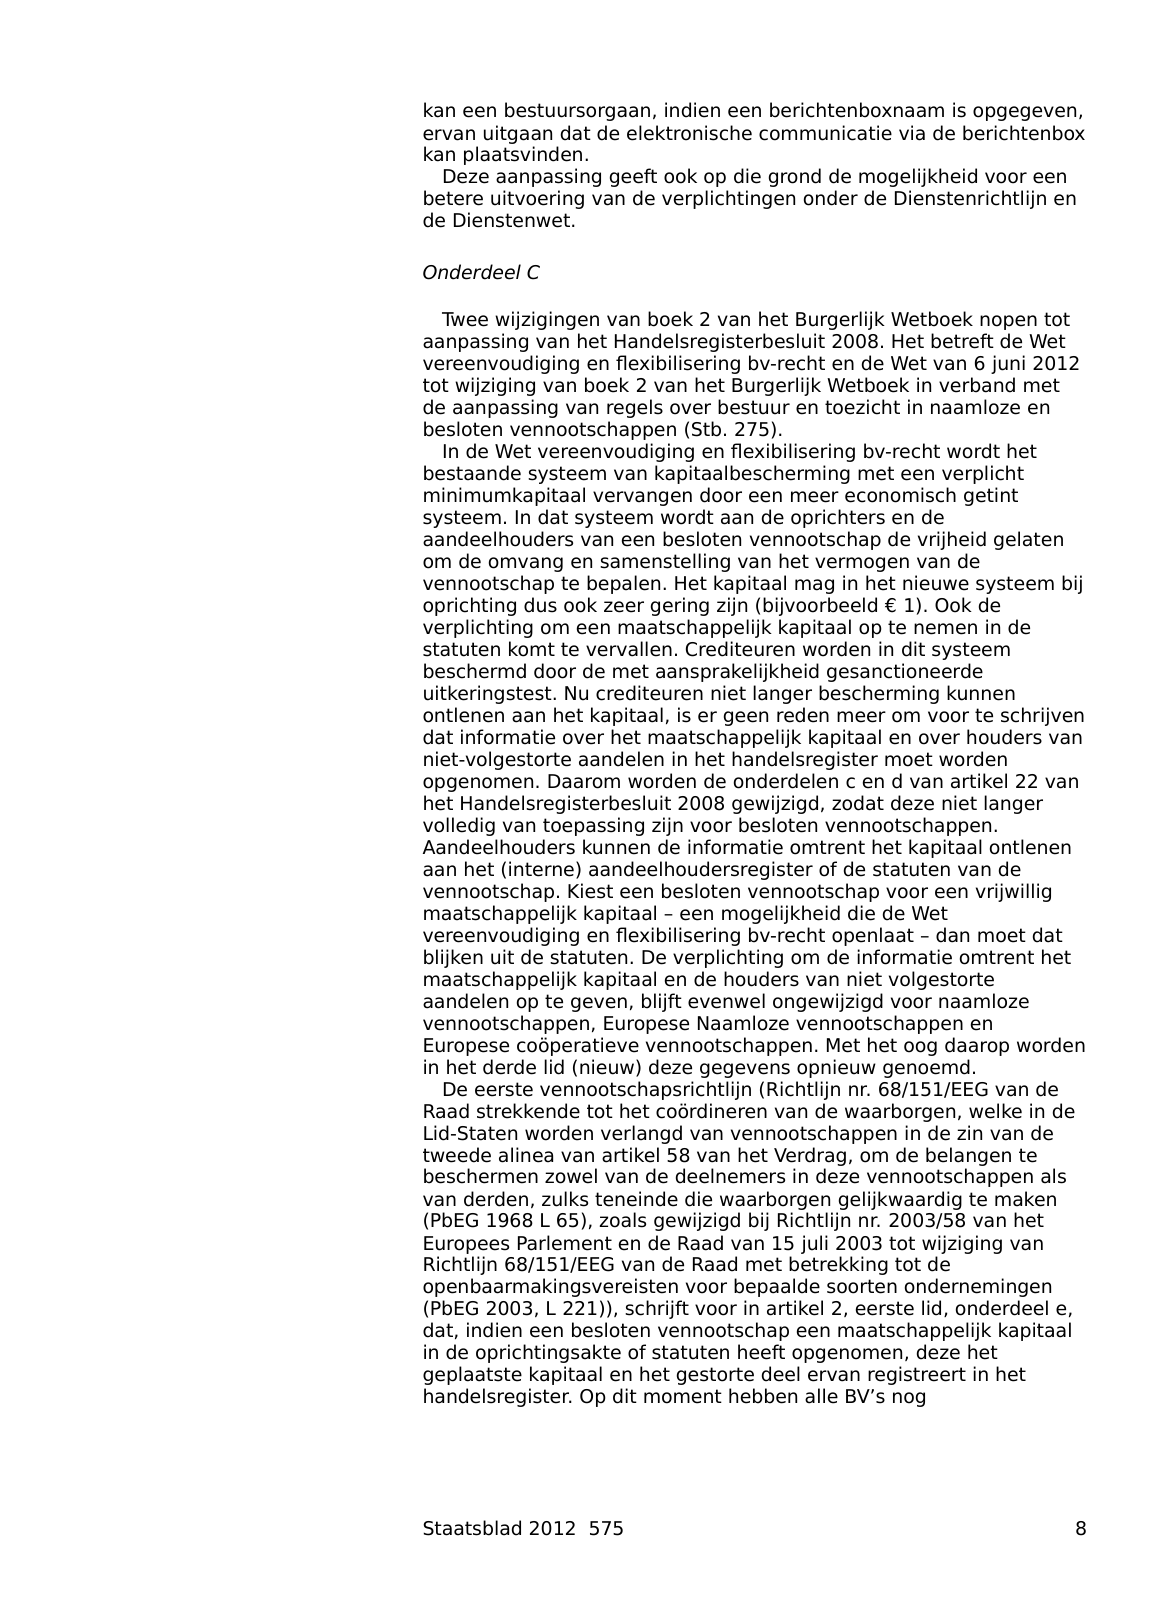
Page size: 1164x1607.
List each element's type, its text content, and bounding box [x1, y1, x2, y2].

text In de Wet vereenvoudiging en flexibilisering bv-recht wordt het bestaande systeem van kapitaalbescherming met een verplicht minimumkapitaal vervangen door een meer economisch getint systeem. In dat systeem wordt aan de oprichters en de aandeelhouders van een besloten vennootschap de vrijheid gelaten om de omvang en samenstelling van het vermogen van de vennootschap te bepalen. Het kapitaal mag in het nieuwe systeem bij oprichting dus ook zeer gering zijn (bijvoorbeeld € 1). Ook de verplichting om een maatschappelijk kapitaal op te nemen in de statuten komt te vervallen. Crediteuren worden in dit systeem beschermd door de met aansprakelijkheid gesanctioneerde uitkeringstest. Nu crediteuren niet langer bescherming kunnen ontlenen aan het kapitaal, is er geen reden meer om voor te schrijven dat informatie over het maatschappelijk kapitaal en over houders van niet-volgestorte aandelen in het handelsregister moet worden opgenomen. Daarom worden de onderdelen c en d van artikel 22 van het Handelsregisterbesluit 2008 gewijzigd, zodat deze niet langer volledig van toepassing zijn voor besloten vennootschappen. Aandeelhouders kunnen de informatie omtrent het kapitaal ontlenen aan het (interne) aandeelhoudersregister of de statuten van de vennootschap. Kiest een besloten vennootschap voor een vrijwillig maatschappelijk kapitaal – een mogelijkheid die de Wet vereenvoudiging en flexibilisering bv-recht openlaat – dan moet dat blijken uit de statuten. De verplichting om de informatie omtrent het maatschappelijk kapitaal en de houders van niet volgestorte aandelen op te geven, blijft evenwel ongewijzigd voor naamloze vennootschappen, Europese Naamloze vennootschappen en Europese coöperatieve vennootschappen. Met het oog daarop worden in het derde lid (nieuw) deze gegevens opnieuw genoemd. [422, 441, 1087, 1078]
text Twee wijzigingen van boek 2 van het Burgerlijk Wetboek nopen tot aanpassing van het Handelsregisterbesluit 2008. Het betreft de Wet vereenvoudiging en flexibilisering bv-recht en de Wet van 6 juni 2012 tot wijziging van boek 2 van het Burgerlijk Wetboek in verband met de aanpassing van regels over bestuur en toezicht in naamloze en besloten vennootschappen (Stb. 275). [422, 309, 1087, 441]
subtitle Onderdeel C [422, 262, 1087, 284]
text Deze aanpassing geeft ook op die grond de mogelijkheid voor een betere uitvoering van de verplichtingen onder de Dienstenrichtlijn en de Dienstenwet. [422, 166, 1087, 232]
text De eerste vennootschapsrichtlijn (Richtlijn nr. 68/151/EEG van de Raad strekkende tot het coördineren van de waarborgen, welke in de Lid-Staten worden verlangd van vennootschappen in de zin van de tweede alinea van artikel 58 van het Verdrag, om de belangen te beschermen zowel van de deelnemers in deze vennootschappen als van derden, zulks teneinde die waarborgen gelijkwaardig te maken (PbEG 1968 L 65), zoals gewijzigd bij Richtlijn nr. 2003/58 van het Europees Parlement en de Raad van 15 juli 2003 tot wijziging van Richtlijn 68/151/EEG van de Raad met betrekking tot de openbaarmakingsvereisten voor bepaalde soorten ondernemingen (PbEG 2003, L 221)), schrijft voor in artikel 2, eerste lid, onderdeel e, dat, indien een besloten vennootschap een maatschappelijk kapitaal in de oprichtingsakte of statuten heeft opgenomen, deze het geplaatste kapitaal en het gestorte deel ervan registreert in het handelsregister. Op dit moment hebben alle BV’s nog [422, 1078, 1087, 1408]
text kan een bestuursorgaan, indien een berichtenboxnaam is opgegeven, ervan uitgaan dat de elektronische communicatie via de berichtenbox kan plaatsvinden. [422, 100, 1087, 166]
